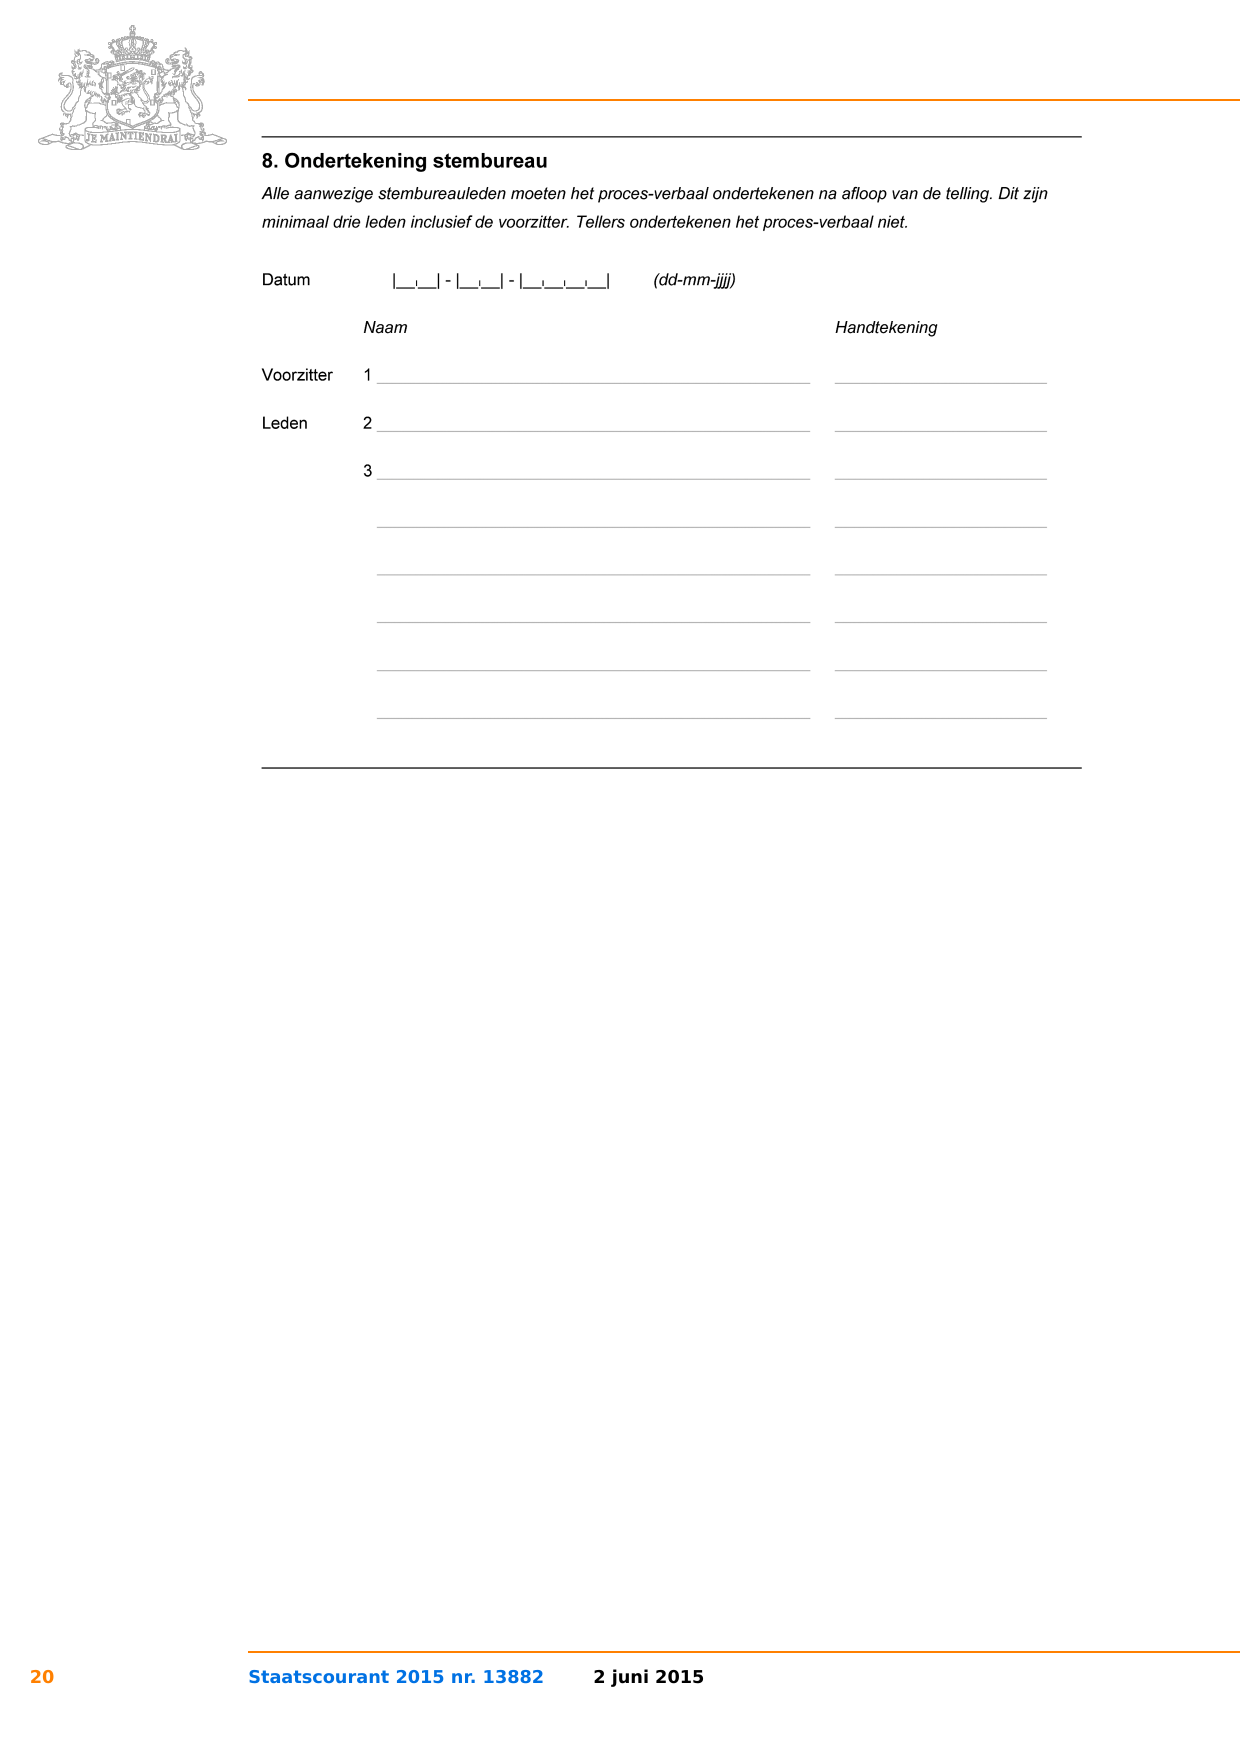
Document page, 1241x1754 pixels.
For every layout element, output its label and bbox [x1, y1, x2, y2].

picture [248, 130, 1134, 774]
picture [38, 25, 227, 150]
